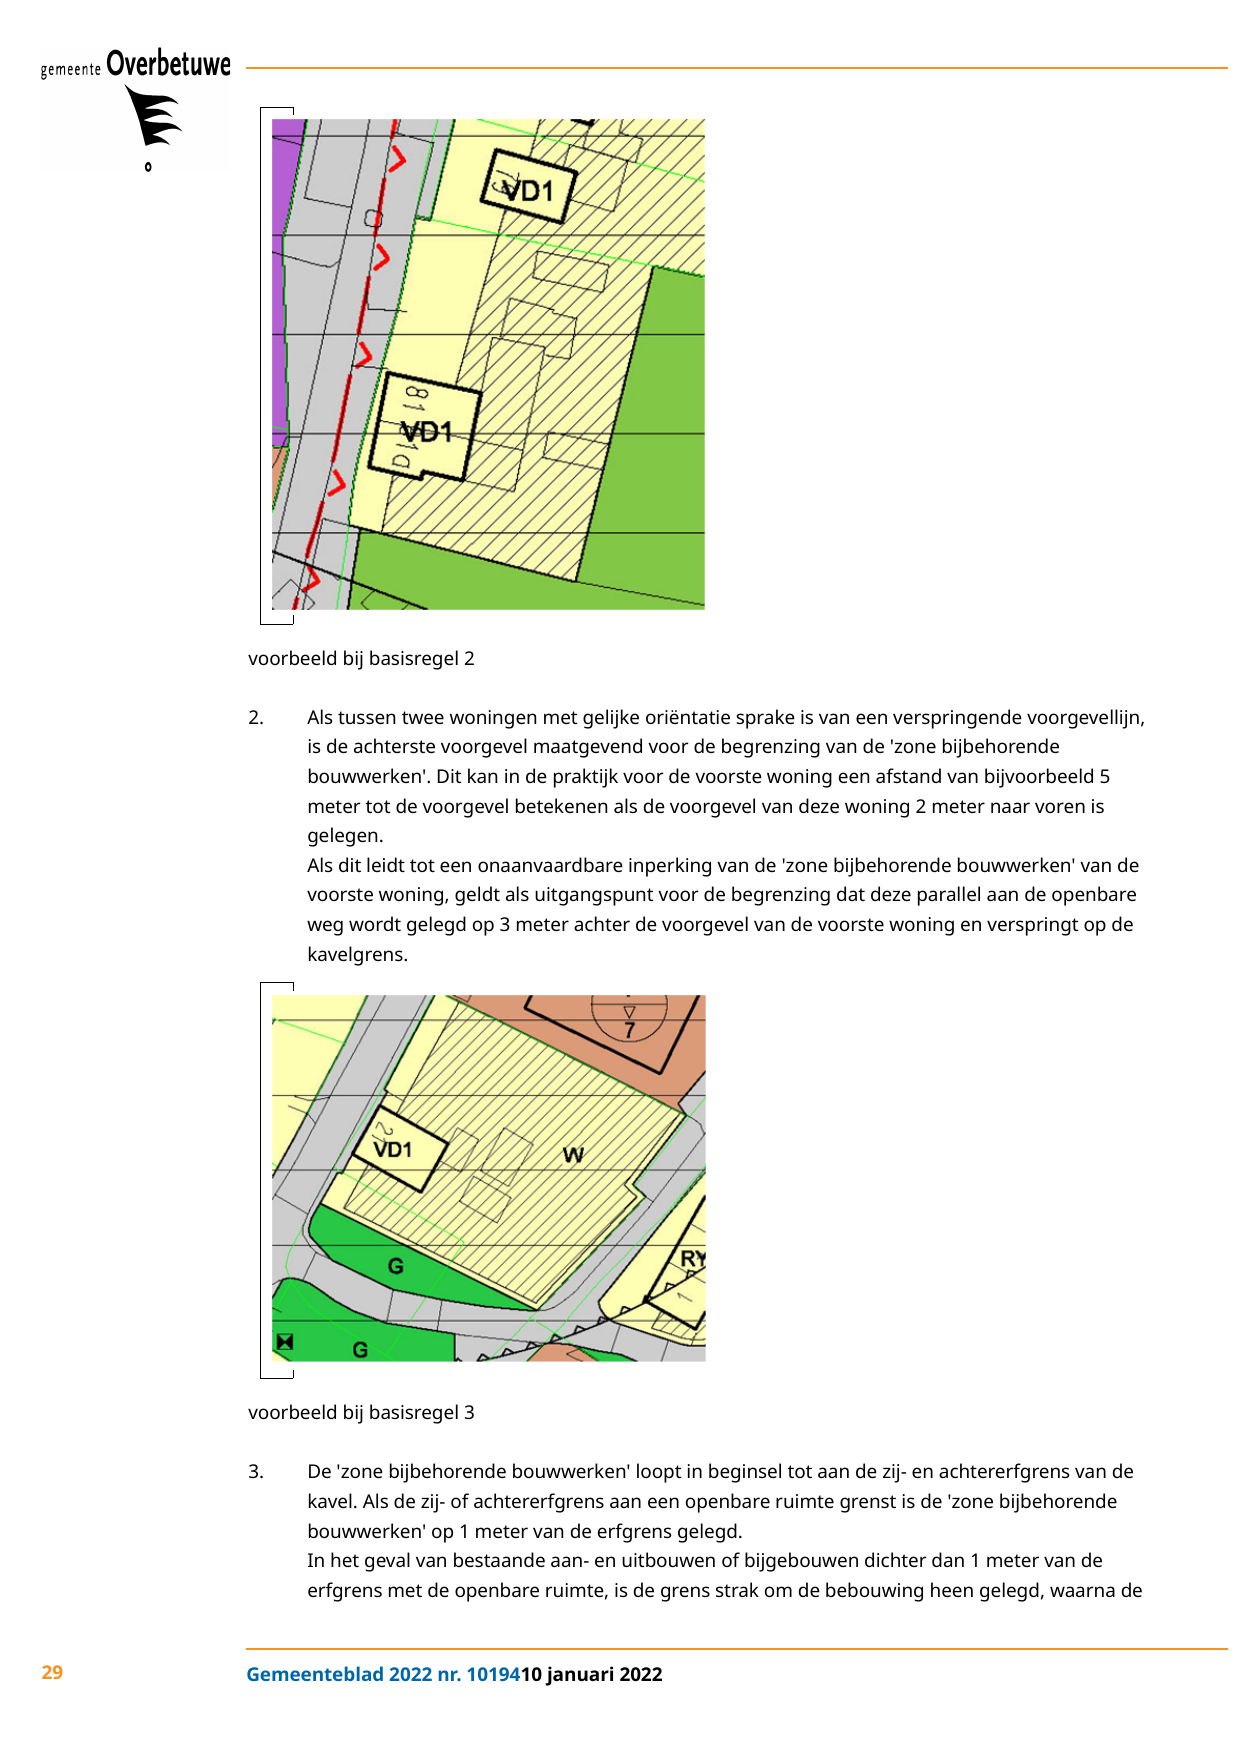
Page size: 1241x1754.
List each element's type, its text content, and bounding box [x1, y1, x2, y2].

list Als tussen twee woningen met gelijke oriëntatie sprake is van een verspringende voorgevellijn, is de achterste voorgevel maatgevend voor de begrenzing van de 'zone bijbehorende bouwwerken'. Dit kan in de praktijk voor de voorste woning een afstand van bijvoorbeeld 5 meter tot de voorgevel betekenen als de voorgevel van deze woning 2 meter naar voren is gelegen. [248, 704, 1152, 848]
picture [41, 47, 231, 172]
list In het geval van bestaande aan- en uitbouwen of bijgebouwen dichter dan 1 meter van de erfgrens met de openbare ruimte, is de grens strak om de bebouwing heen gelegd, waarna de [248, 1547, 1152, 1603]
picture [268, 115, 712, 615]
text voorbeeld bij basisregel 3 [248, 1399, 1152, 1425]
text voorbeeld bij basisregel 2 [248, 645, 1152, 671]
list Als dit leidt tot een onaanvaardbare inperking van de 'zone bijbehorende bouwwerken' van de voorste woning, geldt als uitgangspunt voor de begrenzing dat deze parallel aan de openbare weg wordt gelegd op 3 meter achter de voorgevel van de voorste woning en verspringt op de kavelgrens. [248, 852, 1152, 967]
picture [268, 991, 712, 1370]
list De 'zone bijbehorende bouwwerken' loopt in beginsel tot aan de zij- en achtererfgrens van de kavel. Als de zij- of achtererfgrens aan een openbare ruimte grenst is de 'zone bijbehorende bouwwerken' op 1 meter van de erfgrens gelegd. [248, 1459, 1152, 1543]
